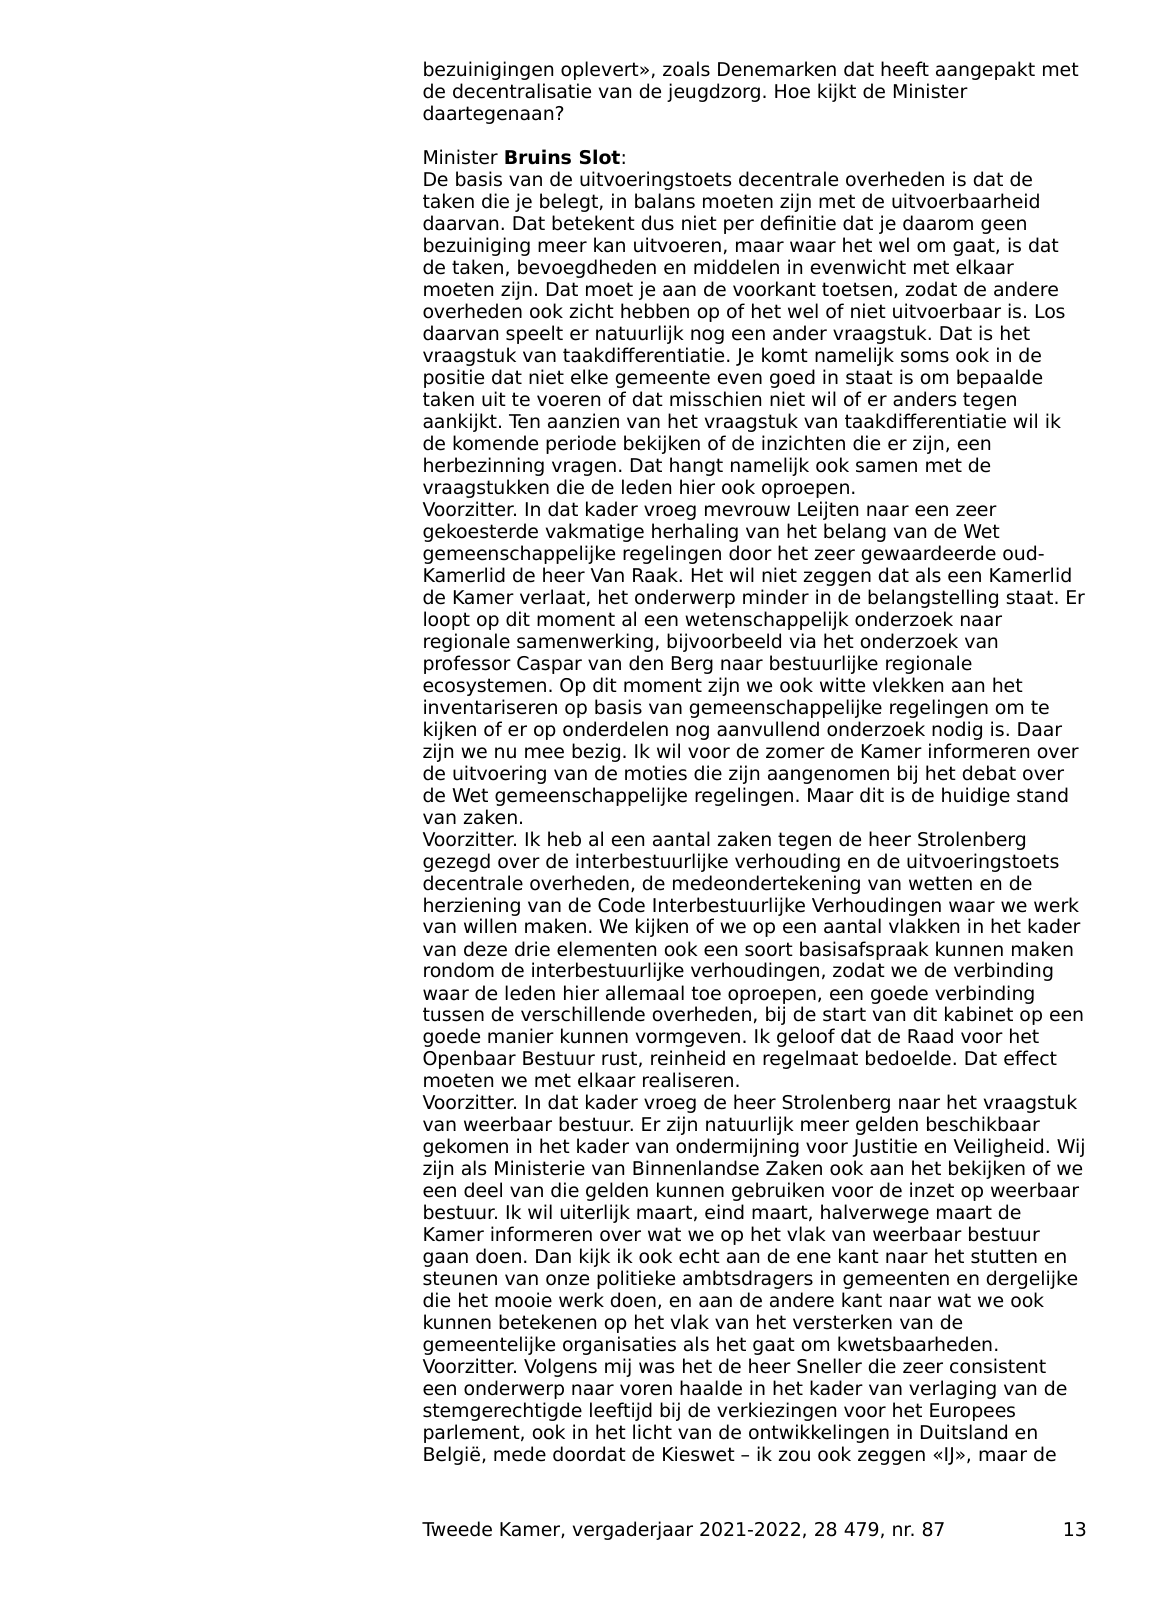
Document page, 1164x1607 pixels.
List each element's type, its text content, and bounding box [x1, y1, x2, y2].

text Voorzitter. In dat kader vroeg de heer Strolenberg naar het vraagstuk van weerbaar bestuur. Er zijn natuurlijk meer gelden beschikbaar gekomen in het kader van ondermijning voor Justitie en Veiligheid. Wij zijn als Ministerie van Binnenlandse Zaken ook aan het bekijken of we een deel van die gelden kunnen gebruiken voor de inzet op weerbaar bestuur. Ik wil uiterlijk maart, eind maart, halverwege maart de Kamer informeren over wat we op het vlak van weerbaar bestuur gaan doen. Dan kijk ik ook echt aan de ene kant naar het stutten en steunen van onze politieke ambtsdragers in gemeenten en dergelijke die het mooie werk doen, en aan de andere kant naar wat we ook kunnen betekenen op het vlak van het versterken van de gemeentelijke organisaties als het gaat om kwetsbaarheden. [422, 1092, 1087, 1356]
text Minister Bruins Slot: [422, 147, 1087, 169]
text bezuinigingen oplevert», zoals Denemarken dat heeft aangepakt met de decentralisatie van de jeugdzorg. Hoe kijkt de Minister daartegenaan? [422, 59, 1087, 125]
text Voorzitter. Volgens mij was het de heer Sneller die zeer consistent een onderwerp naar voren haalde in het kader van verlaging van de stemgerechtigde leeftijd bij de verkiezingen voor het Europees parlement, ook in het licht van de ontwikkelingen in Duitsland en België, mede doordat de Kieswet – ik zou ook zeggen «IJ», maar de [422, 1356, 1087, 1466]
text Voorzitter. In dat kader vroeg mevrouw Leijten naar een zeer gekoesterde vakmatige herhaling van het belang van de Wet gemeenschappelijke regelingen door het zeer gewaardeerde oud-Kamerlid de heer Van Raak. Het wil niet zeggen dat als een Kamerlid de Kamer verlaat, het onderwerp minder in de belangstelling staat. Er loopt op dit moment al een wetenschappelijk onderzoek naar regionale samenwerking, bijvoorbeeld via het onderzoek van professor Caspar van den Berg naar bestuurlijke regionale ecosystemen. Op dit moment zijn we ook witte vlekken aan het inventariseren op basis van gemeenschappelijke regelingen om te kijken of er op onderdelen nog aanvullend onderzoek nodig is. Daar zijn we nu mee bezig. Ik wil voor de zomer de Kamer informeren over de uitvoering van de moties die zijn aangenomen bij het debat over de Wet gemeenschappelijke regelingen. Maar dit is de huidige stand van zaken. [422, 499, 1087, 828]
text De basis van de uitvoeringstoets decentrale overheden is dat de taken die je belegt, in balans moeten zijn met de uitvoerbaarheid daarvan. Dat betekent dus niet per definitie dat je daarom geen bezuiniging meer kan uitvoeren, maar waar het wel om gaat, is dat de taken, bevoegdheden en middelen in evenwicht met elkaar moeten zijn. Dat moet je aan de voorkant toetsen, zodat de andere overheden ook zicht hebben op of het wel of niet uitvoerbaar is. Los daarvan speelt er natuurlijk nog een ander vraagstuk. Dat is het vraagstuk van taakdifferentiatie. Je komt namelijk soms ook in de positie dat niet elke gemeente even goed in staat is om bepaalde taken uit te voeren of dat misschien niet wil of er anders tegen aankijkt. Ten aanzien van het vraagstuk van taakdifferentiatie wil ik de komende periode bekijken of de inzichten die er zijn, een herbezinning vragen. Dat hangt namelijk ook samen met de vraagstukken die de leden hier ook oproepen. [422, 169, 1087, 499]
text Voorzitter. Ik heb al een aantal zaken tegen de heer Strolenberg gezegd over de interbestuurlijke verhouding en de uitvoeringstoets decentrale overheden, de medeondertekening van wetten en de herziening van de Code Interbestuurlijke Verhoudingen waar we werk van willen maken. We kijken of we op een aantal vlakken in het kader van deze drie elementen ook een soort basisafspraak kunnen maken rondom de interbestuurlijke verhoudingen, zodat we de verbinding waar de leden hier allemaal toe oproepen, een goede verbinding tussen de verschillende overheden, bij de start van dit kabinet op een goede manier kunnen vormgeven. Ik geloof dat de Raad voor het Openbaar Bestuur rust, reinheid en regelmaat bedoelde. Dat effect moeten we met elkaar realiseren. [422, 828, 1087, 1092]
